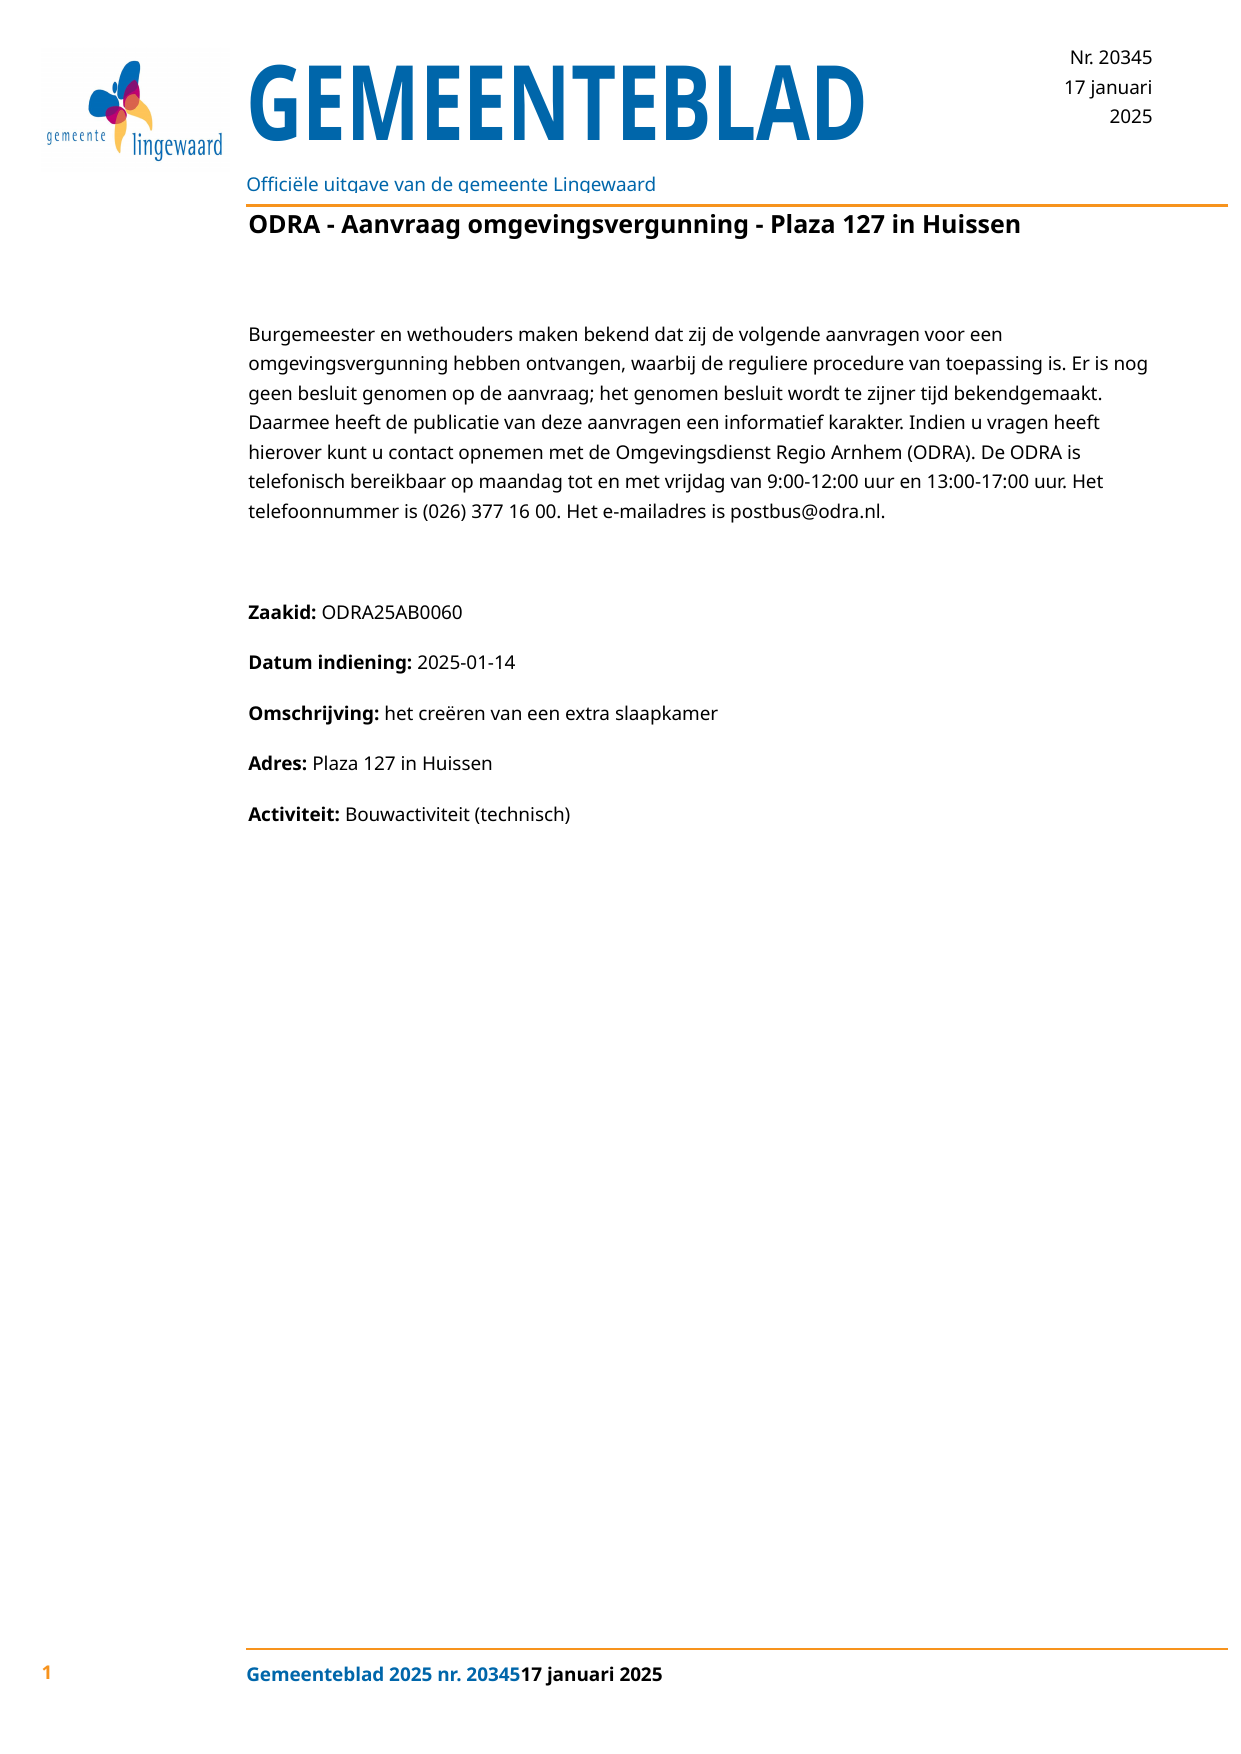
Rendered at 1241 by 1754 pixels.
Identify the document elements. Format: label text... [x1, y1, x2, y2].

text Burgemeester en wethouders maken bekend dat zij de volgende aanvragen voor een omgevingsvergunning hebben ontvangen, waarbij de reguliere procedure van toepassing is. Er is nog geen besluit genomen op de aanvraag; het genomen besluit wordt te zijner tijd bekendgemaakt. Daarmee heeft de publicatie van deze aanvragen een informatief karakter. Indien u vragen heeft hierover kunt u contact opnemen met de Omgevingsdienst Regio Arnhem (ODRA). De ODRA is telefonisch bereikbaar op maandag tot en met vrijdag van 9:00-12:00 uur en 13:00-17:00 uur. Het telefoonnummer is (026) 377 16 00. Het e-mailadres is postbus@odra.nl. [248, 321, 1152, 524]
text Datum indiening: 2025-01-14 [248, 649, 1152, 675]
text ODRA - Aanvraag omgevingsvergunning - Plaza 127 in Huissen [248, 207, 1152, 241]
text Omschrijving: het creëren van een extra slaapkamer [248, 700, 1152, 726]
picture [41, 47, 231, 172]
text Zaakid: ODRA25AB0060 [248, 599, 1152, 625]
text Activiteit: Bouwactiviteit (technisch) [248, 801, 1152, 826]
text Adres: Plaza 127 in Huissen [248, 750, 1152, 776]
